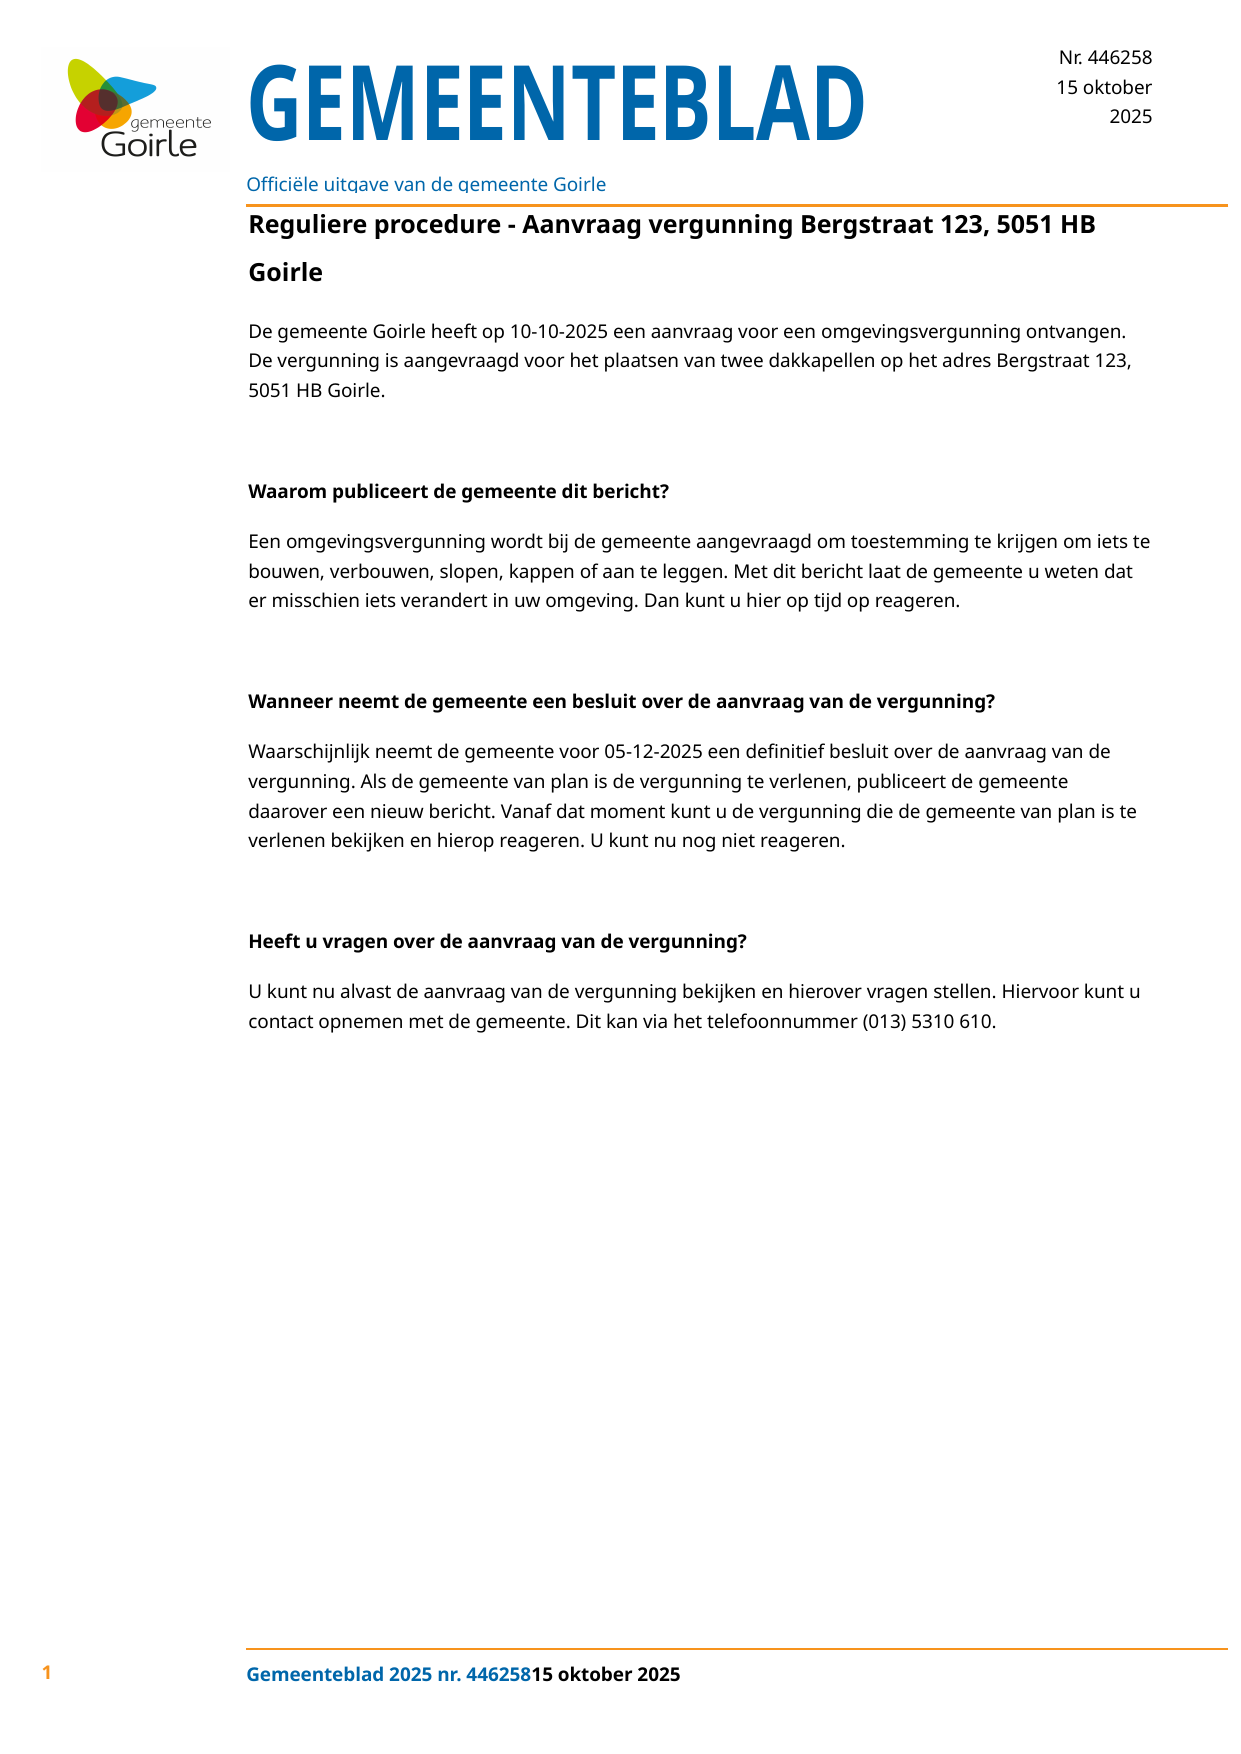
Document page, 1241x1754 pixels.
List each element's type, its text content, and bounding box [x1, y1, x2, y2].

picture [41, 47, 231, 172]
text Een omgevingsvergunning wordt bij de gemeente aangevraagd om toestemming te krijgen om iets te bouwen, verbouwen, slopen, kappen of aan te leggen. Met dit bericht laat de gemeente u weten dat er misschien iets verandert in uw omgeving. Dan kunt u hier op tijd op reageren. [248, 528, 1152, 613]
text Heeft u vragen over de aanvraag van de vergunning? [248, 928, 1152, 954]
text Reguliere procedure - Aanvraag vergunning Bergstraat 123, 5051 HB Goirle [248, 207, 1152, 288]
text U kunt nu alvast de aanvraag van de vergunning bekijken en hierover vragen stellen. Hiervoor kunt u contact opnemen met de gemeente. Dit kan via het telefoonnummer (013) 5310 610. [248, 979, 1152, 1034]
text Waarschijnlijk neemt de gemeente voor 05-12-2025 een definitief besluit over de aanvraag van de vergunning. Als de gemeente van plan is de vergunning te verlenen, publiceert de gemeente daarover een nieuw bericht. Vanaf dat moment kunt u de vergunning die de gemeente van plan is te verlenen bekijken en hierop reageren. U kunt nu nog niet reageren. [248, 739, 1152, 853]
text De gemeente Goirle heeft op 10-10-2025 een aanvraag voor een omgevingsvergunning ontvangen. De vergunning is aangevraagd voor het plaatsen van twee dakkapellen op het adres Bergstraat 123, 5051 HB Goirle. [248, 318, 1152, 403]
text Waarom publiceert de gemeente dit bericht? [248, 478, 1152, 504]
text Wanneer neemt de gemeente een besluit over de aanvraag van de vergunning? [248, 688, 1152, 714]
